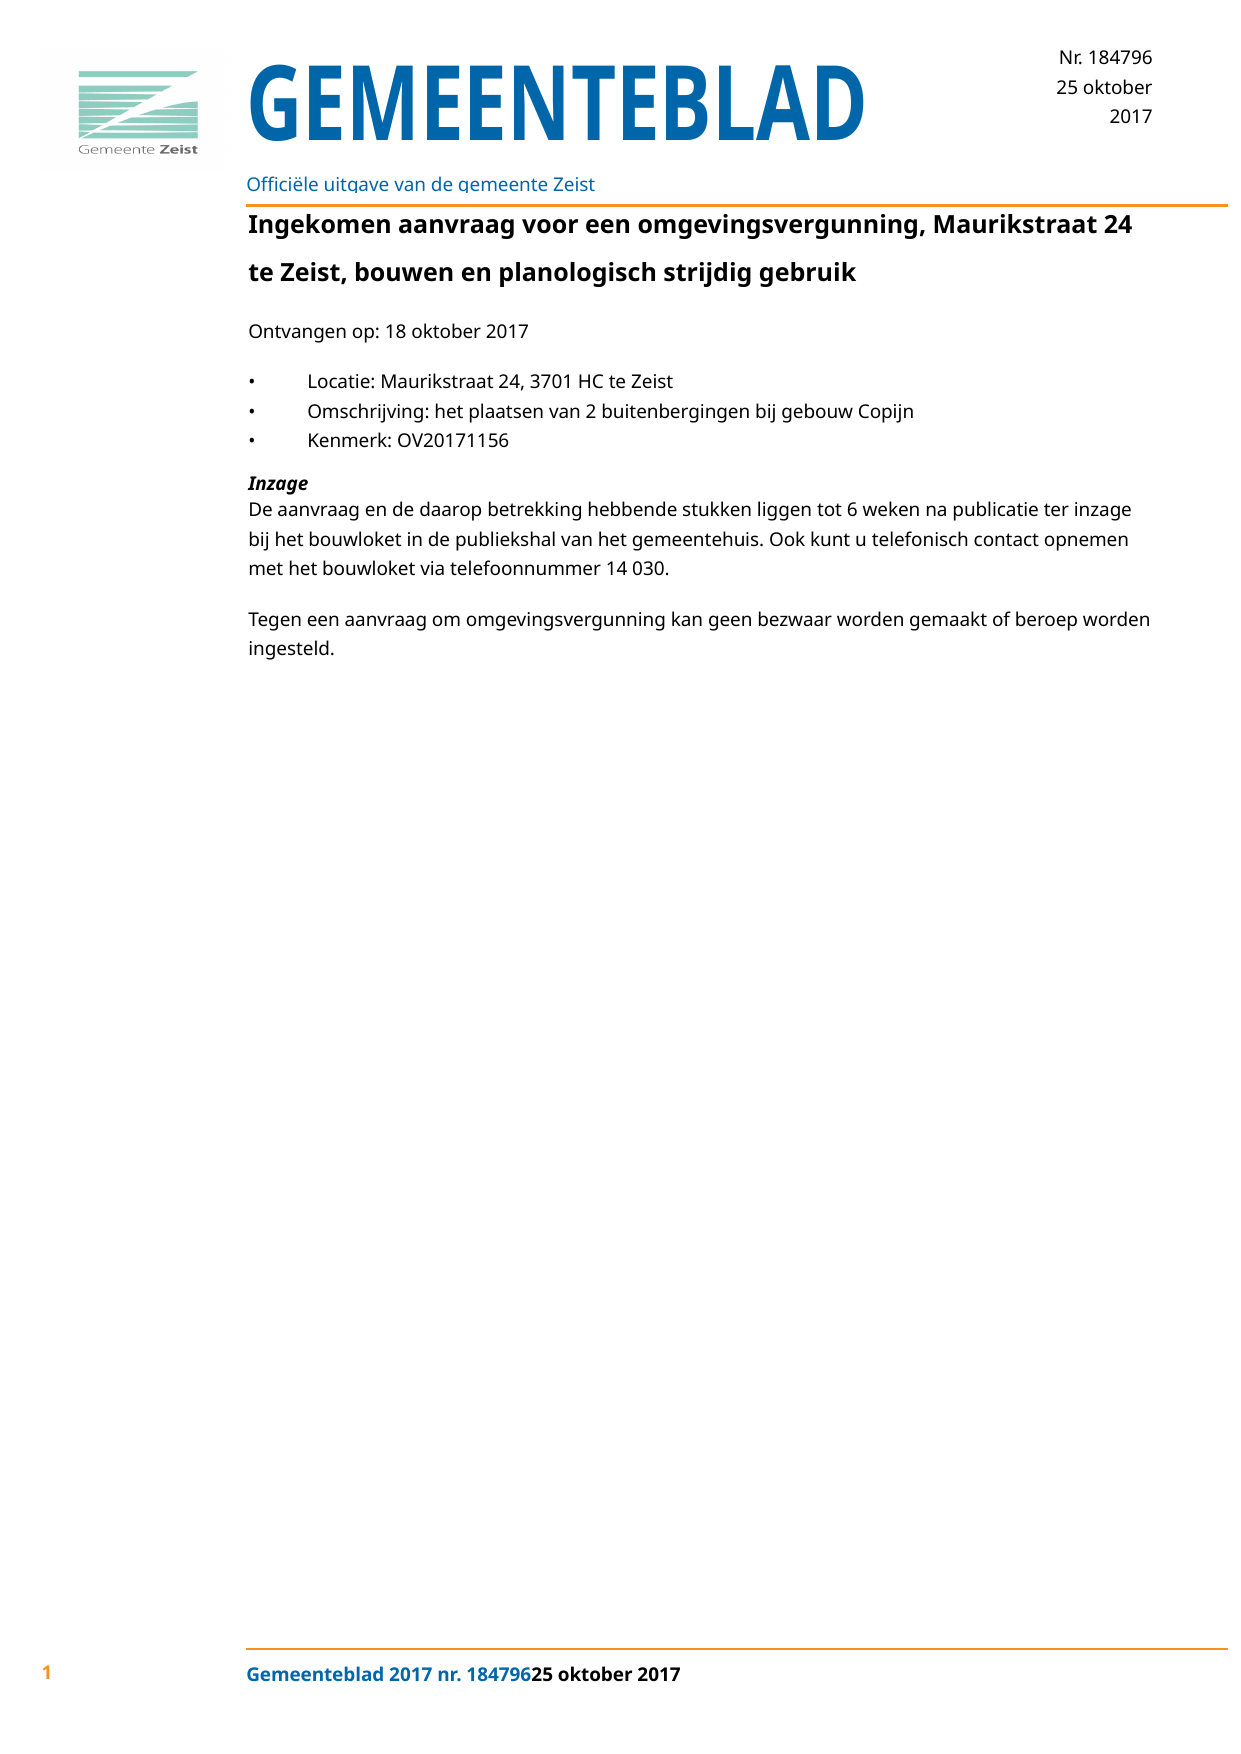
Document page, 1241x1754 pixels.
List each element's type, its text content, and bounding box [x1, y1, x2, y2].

list Kenmerk: OV20171156 [248, 427, 1152, 453]
text De aanvraag en de daarop betrekking hebbende stukken liggen tot 6 weken na publicatie ter inzage bij het bouwloket in de publiekshal van het gemeentehuis. Ook kunt u telefonisch contact opnemen met het bouwloket via telefoonnummer 14 030. [248, 496, 1152, 581]
text Tegen een aanvraag om omgevingsvergunning kan geen bezwaar worden gemaakt of beroep worden ingesteld. [248, 606, 1152, 661]
text Ingekomen aanvraag voor een omgevingsvergunning, Maurikstraat 24 te Zeist, bouwen en planologisch strijdig gebruik [248, 207, 1152, 288]
text Inzage [248, 471, 1152, 496]
list Locatie: Maurikstraat 24, 3701 HC te Zeist [248, 368, 1152, 394]
list Omschrijving: het plaatsen van 2 buitenbergingen bij gebouw Copijn [248, 398, 1152, 424]
picture [41, 47, 231, 172]
text Ontvangen op: 18 oktober 2017 [248, 318, 1152, 344]
